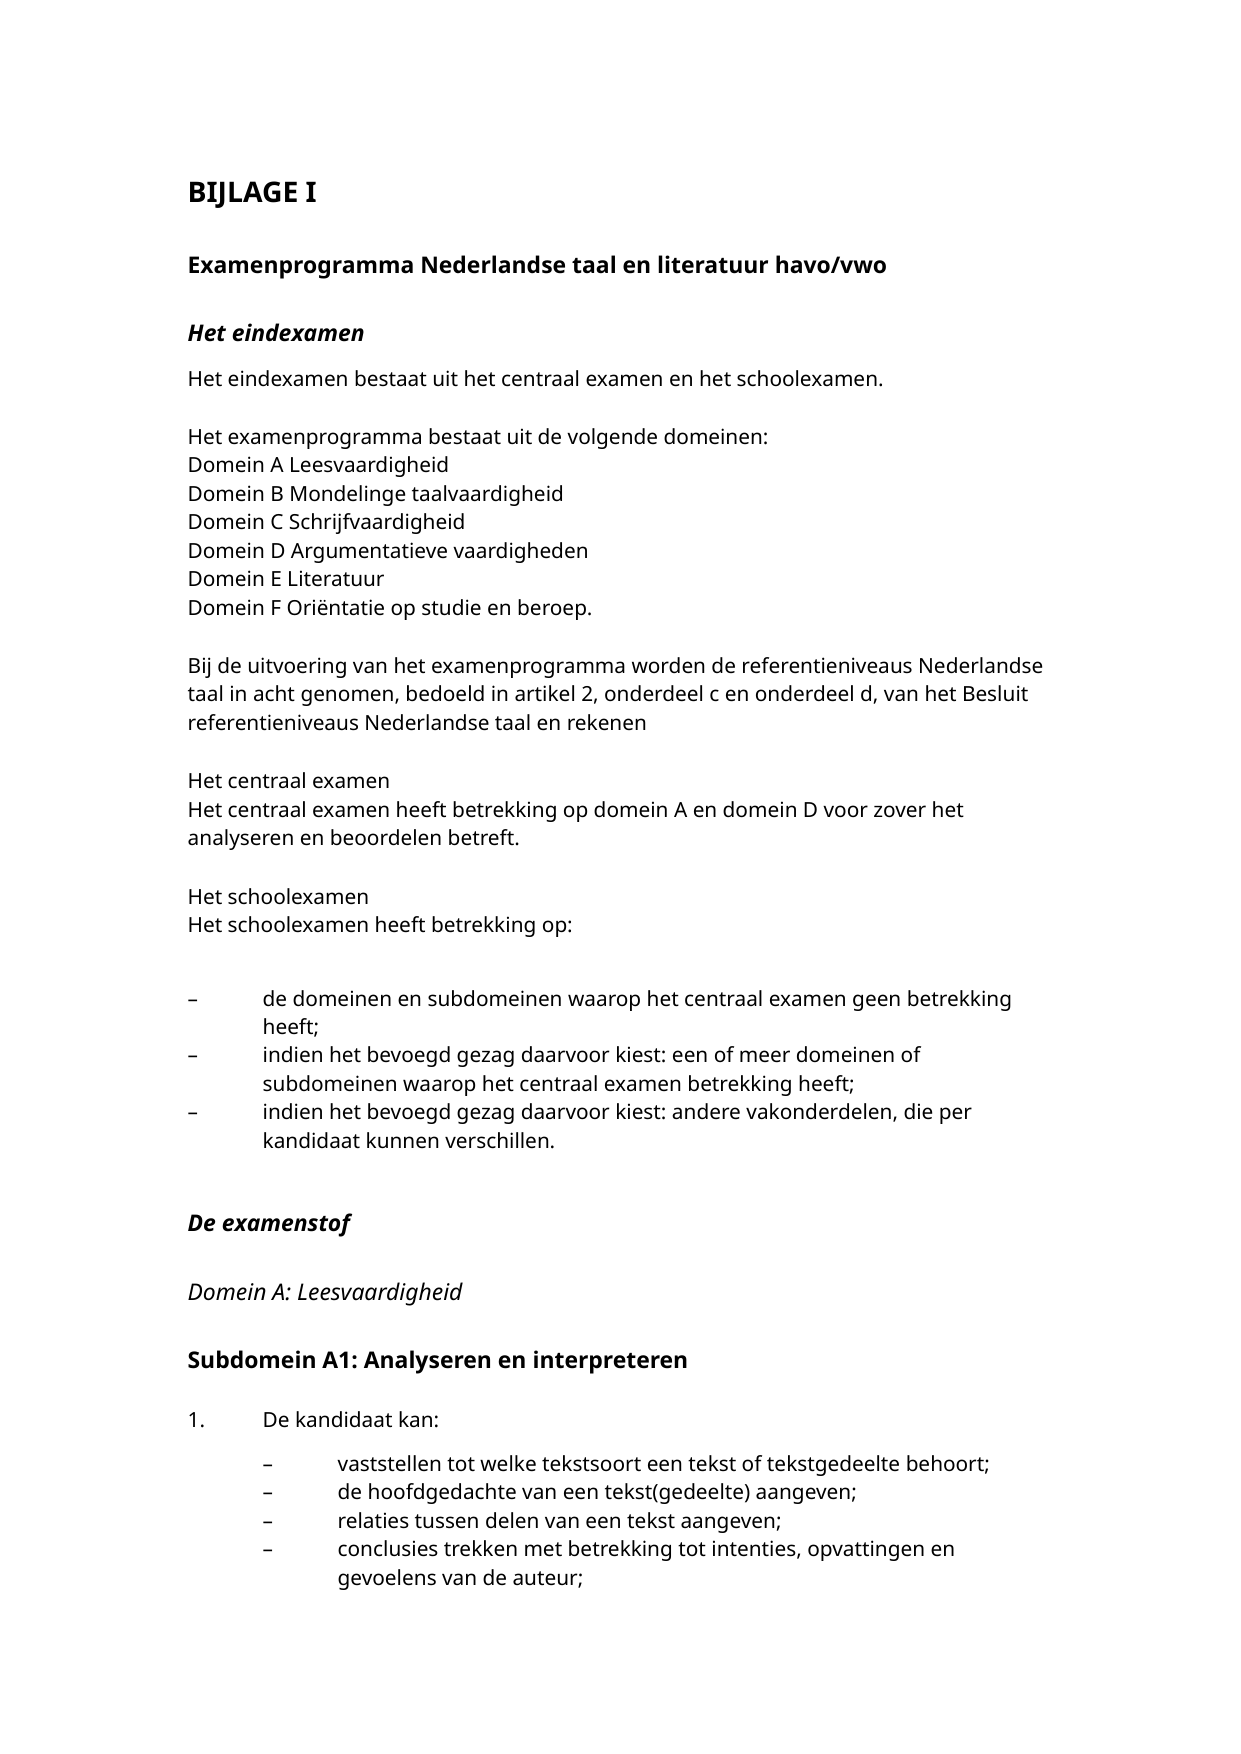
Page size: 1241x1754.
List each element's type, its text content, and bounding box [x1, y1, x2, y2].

text Domein D Argumentatieve vaardigheden [187, 536, 1053, 564]
subtitle Domein A: Leesvaardigheid [187, 1276, 1053, 1307]
subtitle De examenstof [187, 1207, 1053, 1238]
text Domein F Oriëntatie op studie en beroep. [187, 593, 1053, 621]
text Het centraal examen heeft betrekking op domein A en domein D voor zover het analyseren en beoordelen betreft. [187, 795, 1053, 852]
list relaties tussen delen van een tekst aangeven; [262, 1506, 1053, 1534]
text Domein A Leesvaardigheid [187, 451, 1053, 479]
subtitle Het eindexamen [187, 317, 1053, 349]
list conclusies trekken met betrekking tot intenties, opvattingen en gevoelens van de auteur; [262, 1534, 1053, 1591]
subtitle Subdomein A1: Analyseren en interpreteren [187, 1344, 1053, 1376]
subtitle BIJLAGE I [187, 172, 1053, 211]
text Het examenprogramma bestaat uit de volgende domeinen: [187, 422, 1053, 451]
text Bij de uitvoering van het examenprogramma worden de referentieniveaus Nederlandse taal in acht genomen, bedoeld in artikel 2, onderdeel c en onderdeel d, van het Besluit referentieniveaus Nederlandse taal en rekenen [187, 651, 1053, 736]
text Het schoolexamen heeft betrekking op: [187, 910, 1053, 939]
text Domein B Mondelinge taalvaardigheid [187, 479, 1053, 507]
text Het centraal examen [187, 766, 1053, 795]
list vaststellen tot welke tekstsoort een tekst of tekstgedeelte behoort; [262, 1449, 1053, 1477]
text Het eindexamen bestaat uit het centraal examen en het schoolexamen. [187, 364, 1053, 392]
list De kandidaat kan: [187, 1406, 1053, 1434]
subtitle Examenprogramma Nederlandse taal en literatuur havo/vwo [187, 249, 1053, 280]
list de domeinen en subdomeinen waarop het centraal examen geen betrekking heeft; [187, 984, 1053, 1041]
list indien het bevoegd gezag daarvoor kiest: andere vakonderdelen, die per kandidaat kunnen verschillen. [187, 1097, 1053, 1154]
list de hoofdgedachte van een tekst(gedeelte) aangeven; [262, 1477, 1053, 1506]
text Het schoolexamen [187, 882, 1053, 910]
text Domein E Literatuur [187, 564, 1053, 593]
list indien het bevoegd gezag daarvoor kiest: een of meer domeinen of subdomeinen waarop het centraal examen betrekking heeft; [187, 1041, 1053, 1097]
text Domein C Schrijfvaardigheid [187, 507, 1053, 536]
